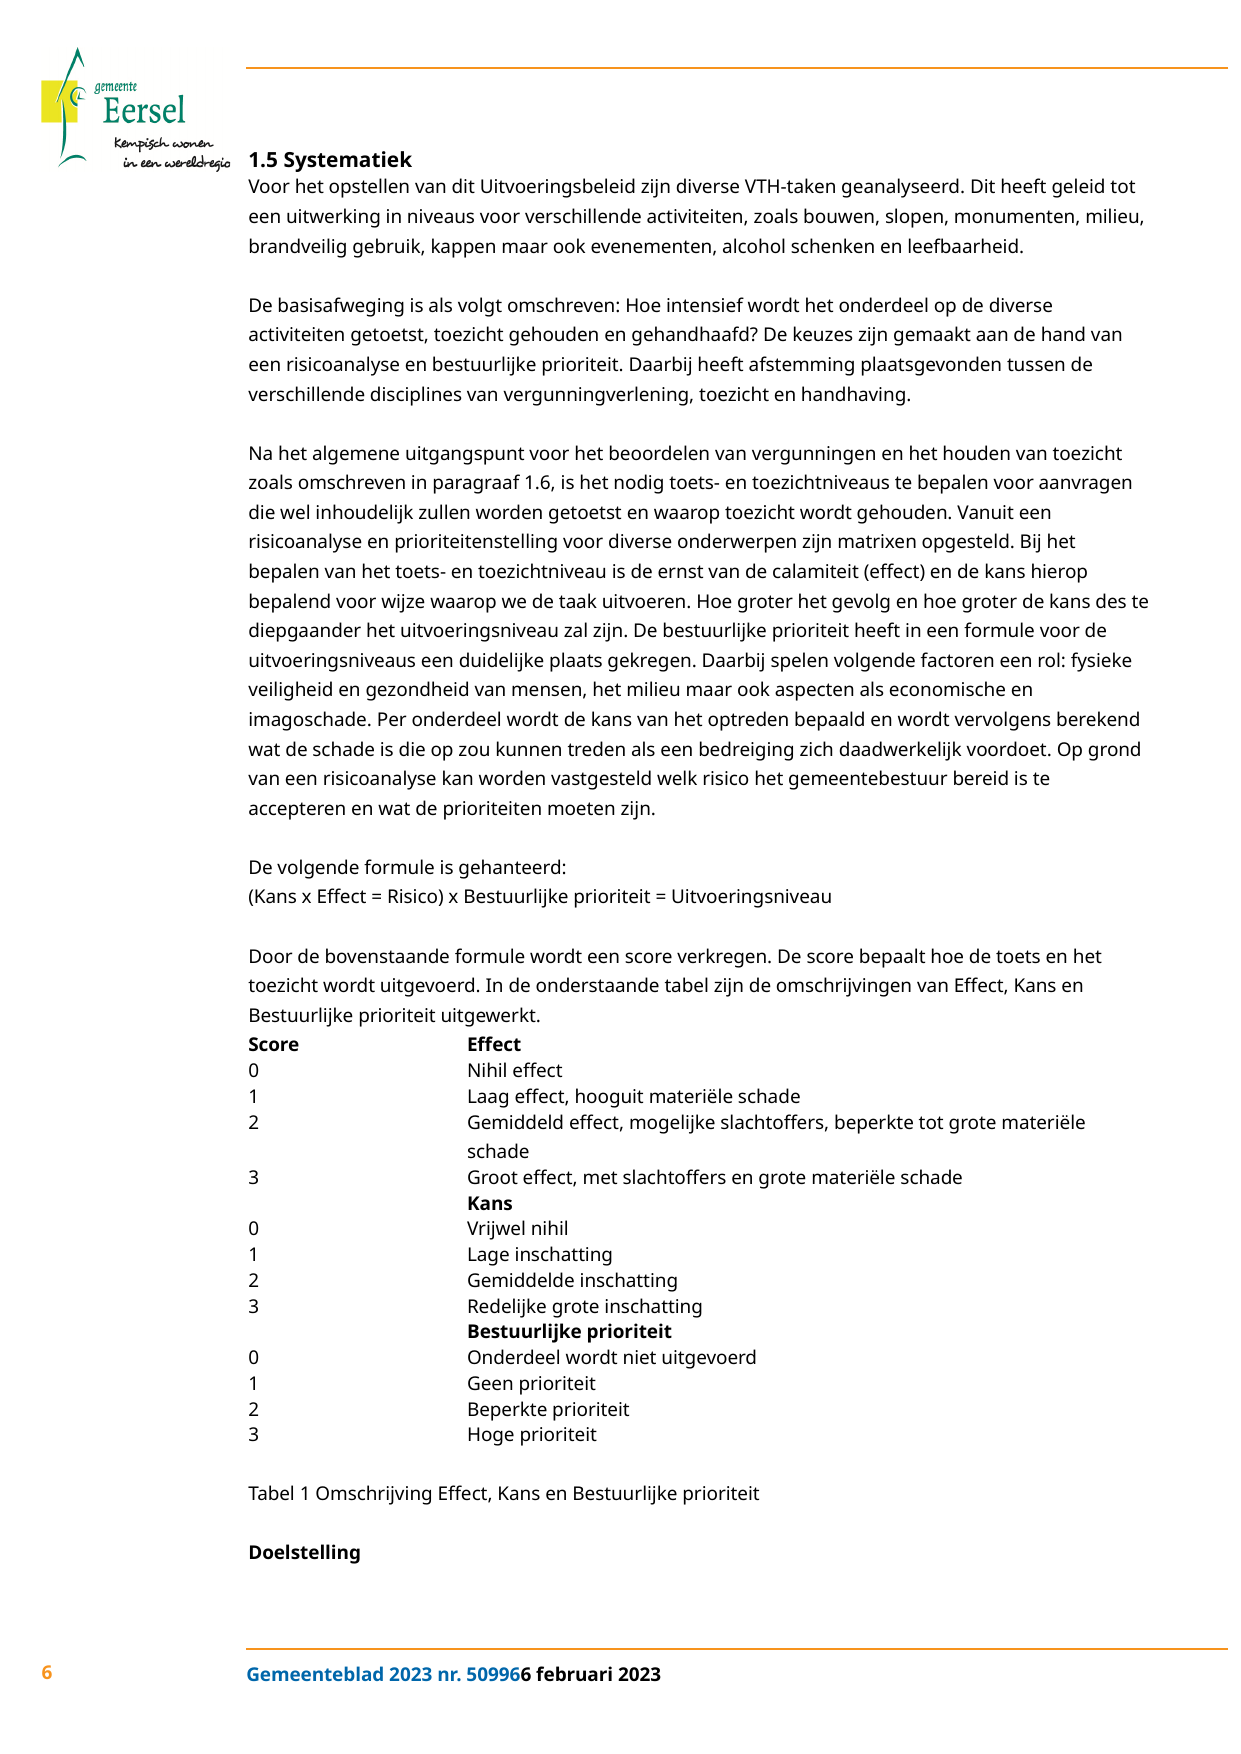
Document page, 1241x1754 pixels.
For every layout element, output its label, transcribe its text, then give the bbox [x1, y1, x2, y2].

table_header Score [248, 1032, 467, 1057]
table_cell 3 [248, 1164, 467, 1190]
table_cell Lage inschatting [467, 1241, 1152, 1267]
table_cell 1 [248, 1241, 467, 1267]
table_cell 0 [248, 1058, 467, 1083]
table_cell Gemiddeld effect, mogelijke slachtoffers, beperkte tot grote materiële schade [467, 1109, 1152, 1164]
table_cell Onderdeel wordt niet uitgevoerd [467, 1344, 1152, 1370]
table_cell [248, 1319, 467, 1344]
text De basisafweging is als volgt omschreven: Hoe intensief wordt het onderdeel op de diverse activiteiten getoetst, toezicht gehouden en gehandhaafd? De keuzes zijn gemaakt aan de hand van een risicoanalyse en bestuurlijke prioriteit. Daarbij heeft afstemming plaatsgevonden tussen de verschillende disciplines van vergunningverlening, toezicht en handhaving. [248, 292, 1152, 406]
picture [41, 47, 231, 172]
table_cell Laag effect, hooguit materiële schade [467, 1083, 1152, 1109]
text (Kans x Effect = Risico) x Bestuurlijke prioriteit = Uitvoeringsniveau [248, 884, 1152, 909]
table_cell 2 [248, 1267, 467, 1293]
table_cell Bestuurlijke prioriteit [467, 1319, 1152, 1344]
table_cell 0 [248, 1216, 467, 1241]
table_cell Geen prioriteit [467, 1370, 1152, 1396]
table_cell Groot effect, met slachtoffers en grote materiële schade [467, 1164, 1152, 1190]
text Na het algemene uitgangspunt voor het beoordelen van vergunningen en het houden van toezicht zoals omschreven in paragraaf 1.6, is het nodig toets- en toezichtniveaus te bepalen voor aanvragen die wel inhoudelijk zullen worden getoetst en waarop toezicht wordt gehouden. Vanuit een risicoanalyse en prioriteitenstelling voor diverse onderwerpen zijn matrixen opgesteld. Bij het bepalen van het toets- en toezichtniveau is de ernst van de calamiteit (effect) en de kans hierop bepalend voor wijze waarop we de taak uitvoeren. Hoe groter het gevolg en hoe groter de kans des te diepgaander het uitvoeringsniveau zal zijn. De bestuurlijke prioriteit heeft in een formule voor de uitvoeringsniveaus een duidelijke plaats gekregen. Daarbij spelen volgende factoren een rol: fysieke veiligheid en gezondheid van mensen, het milieu maar ook aspecten als economische en imagoschade. Per onderdeel wordt de kans van het optreden bepaald en wordt vervolgens berekend wat de schade is die op zou kunnen treden als een bedreiging zich daadwerkelijk voordoet. Op grond van een risicoanalyse kan worden vastgesteld welk risico het gemeentebestuur bereid is te accepteren en wat de prioriteiten moeten zijn. [248, 440, 1152, 821]
table_cell [248, 1190, 467, 1216]
table_cell 0 [248, 1344, 467, 1370]
table_cell Redelijke grote inschatting [467, 1293, 1152, 1318]
table_cell Nihil effect [467, 1058, 1152, 1083]
table_cell Hoge prioriteit [467, 1421, 1152, 1447]
table_cell Vrijwel nihil [467, 1216, 1152, 1241]
text Door de bovenstaande formule wordt een score verkregen. De score bepaalt hoe de toets en het toezicht wordt uitgevoerd. In de onderstaande tabel zijn de omschrijvingen van Effect, Kans en Bestuurlijke prioriteit uitgewerkt. [248, 943, 1152, 1028]
table_cell 2 [248, 1396, 467, 1421]
text 1.5 Systematiek [248, 145, 1152, 174]
text Voor het opstellen van dit Uitvoeringsbeleid zijn diverse VTH-taken geanalyseerd. Dit heeft geleid tot een uitwerking in niveaus voor verschillende activiteiten, zoals bouwen, slopen, monumenten, milieu, brandveilig gebruik, kappen maar ook evenementen, alcohol schenken en leefbaarheid. [248, 174, 1152, 258]
table_cell 1 [248, 1370, 467, 1396]
table_cell 2 [248, 1109, 467, 1164]
table_header Effect [467, 1032, 1152, 1057]
table_cell Gemiddelde inschatting [467, 1267, 1152, 1293]
table_cell 1 [248, 1083, 467, 1109]
table_cell Kans [467, 1190, 1152, 1216]
text Doelstelling [248, 1539, 1152, 1565]
table_cell Beperkte prioriteit [467, 1396, 1152, 1421]
text Tabel 1 Omschrijving Effect, Kans en Bestuurlijke prioriteit [248, 1480, 1152, 1506]
table_cell 3 [248, 1293, 467, 1318]
table_cell 3 [248, 1421, 467, 1447]
text De volgende formule is gehanteerd: [248, 854, 1152, 880]
